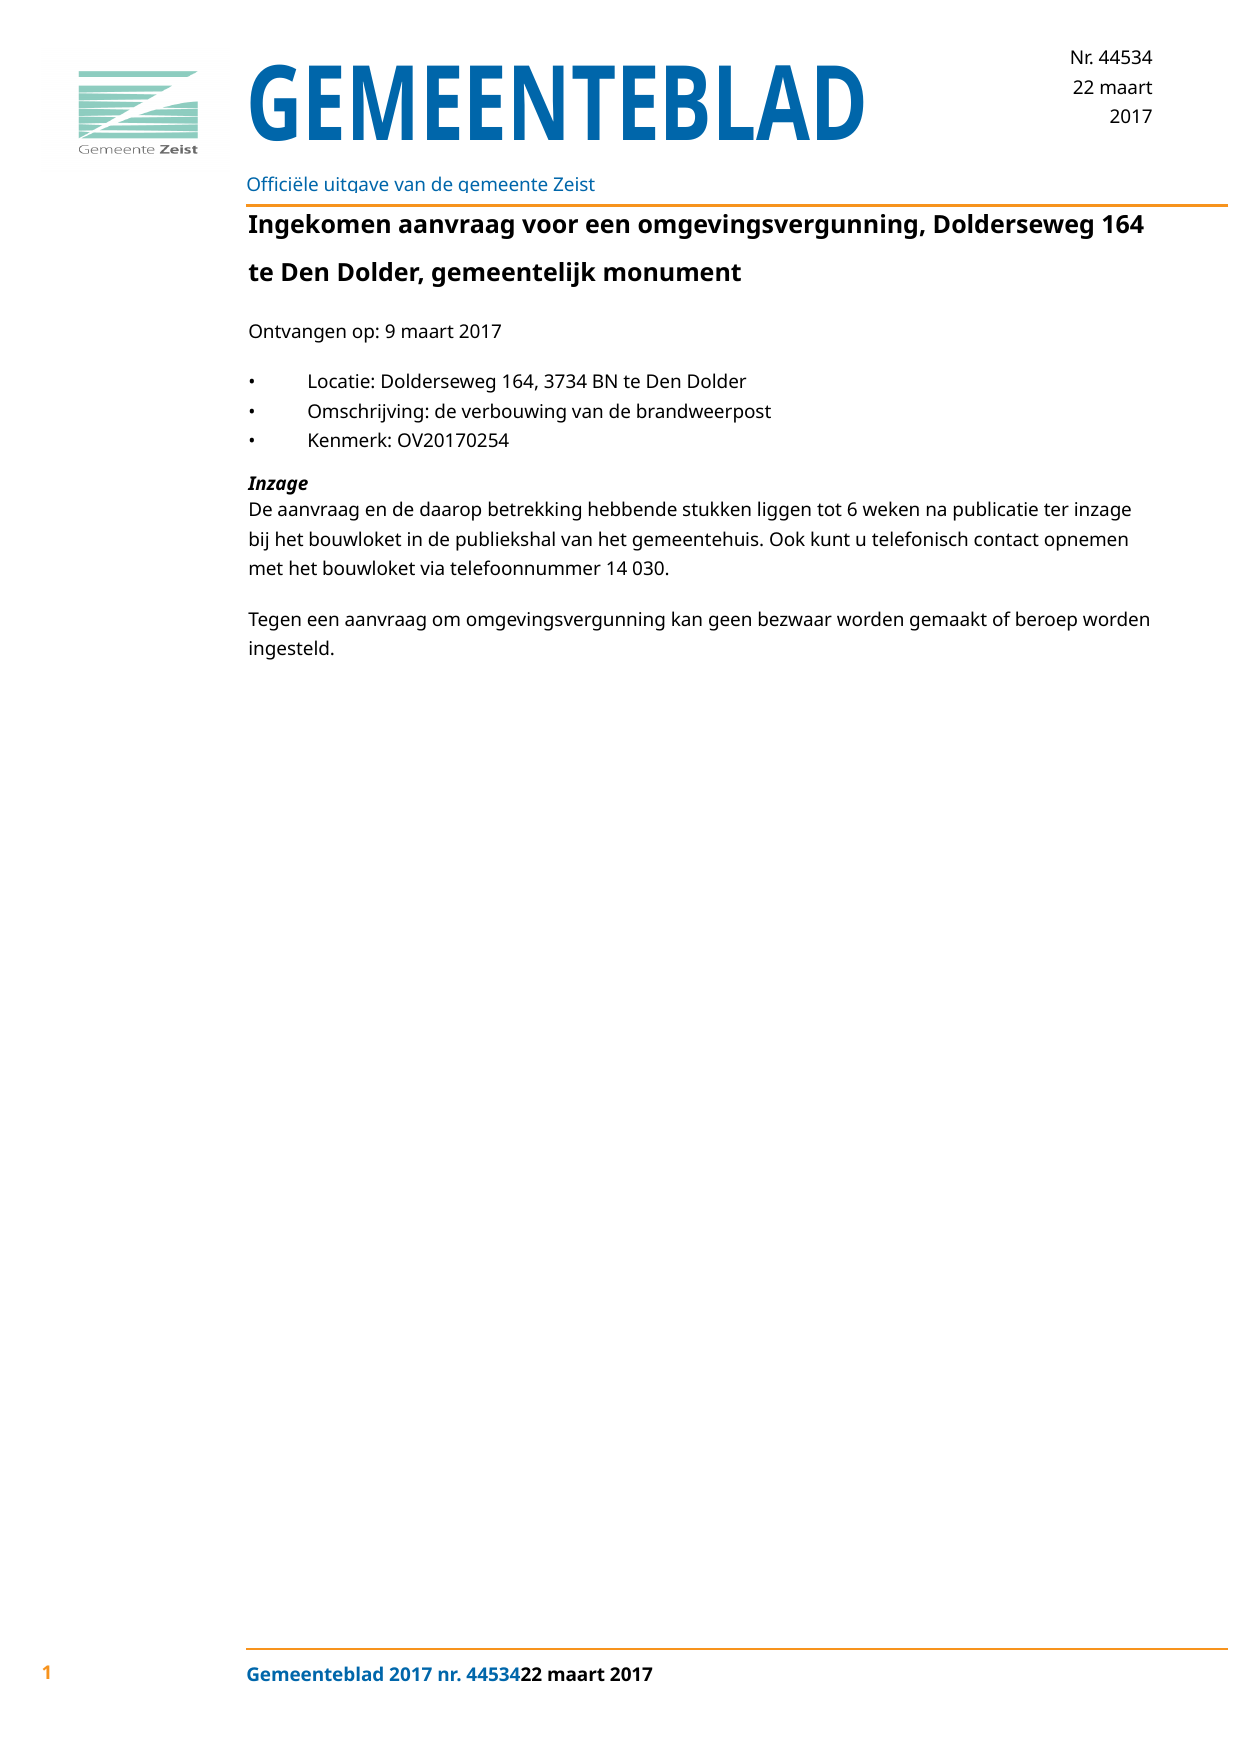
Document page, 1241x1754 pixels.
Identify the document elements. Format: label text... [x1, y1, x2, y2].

list Omschrijving: de verbouwing van de brandweerpost [248, 398, 1152, 424]
text Ontvangen op: 9 maart 2017 [248, 318, 1152, 344]
text De aanvraag en de daarop betrekking hebbende stukken liggen tot 6 weken na publicatie ter inzage bij het bouwloket in de publiekshal van het gemeentehuis. Ook kunt u telefonisch contact opnemen met het bouwloket via telefoonnummer 14 030. [248, 496, 1152, 581]
text Tegen een aanvraag om omgevingsvergunning kan geen bezwaar worden gemaakt of beroep worden ingesteld. [248, 606, 1152, 661]
list Kenmerk: OV20170254 [248, 427, 1152, 453]
list Locatie: Dolderseweg 164, 3734 BN te Den Dolder [248, 368, 1152, 394]
text Inzage [248, 471, 1152, 496]
picture [41, 47, 231, 172]
text Ingekomen aanvraag voor een omgevingsvergunning, Dolderseweg 164 te Den Dolder, gemeentelijk monument [248, 207, 1152, 288]
